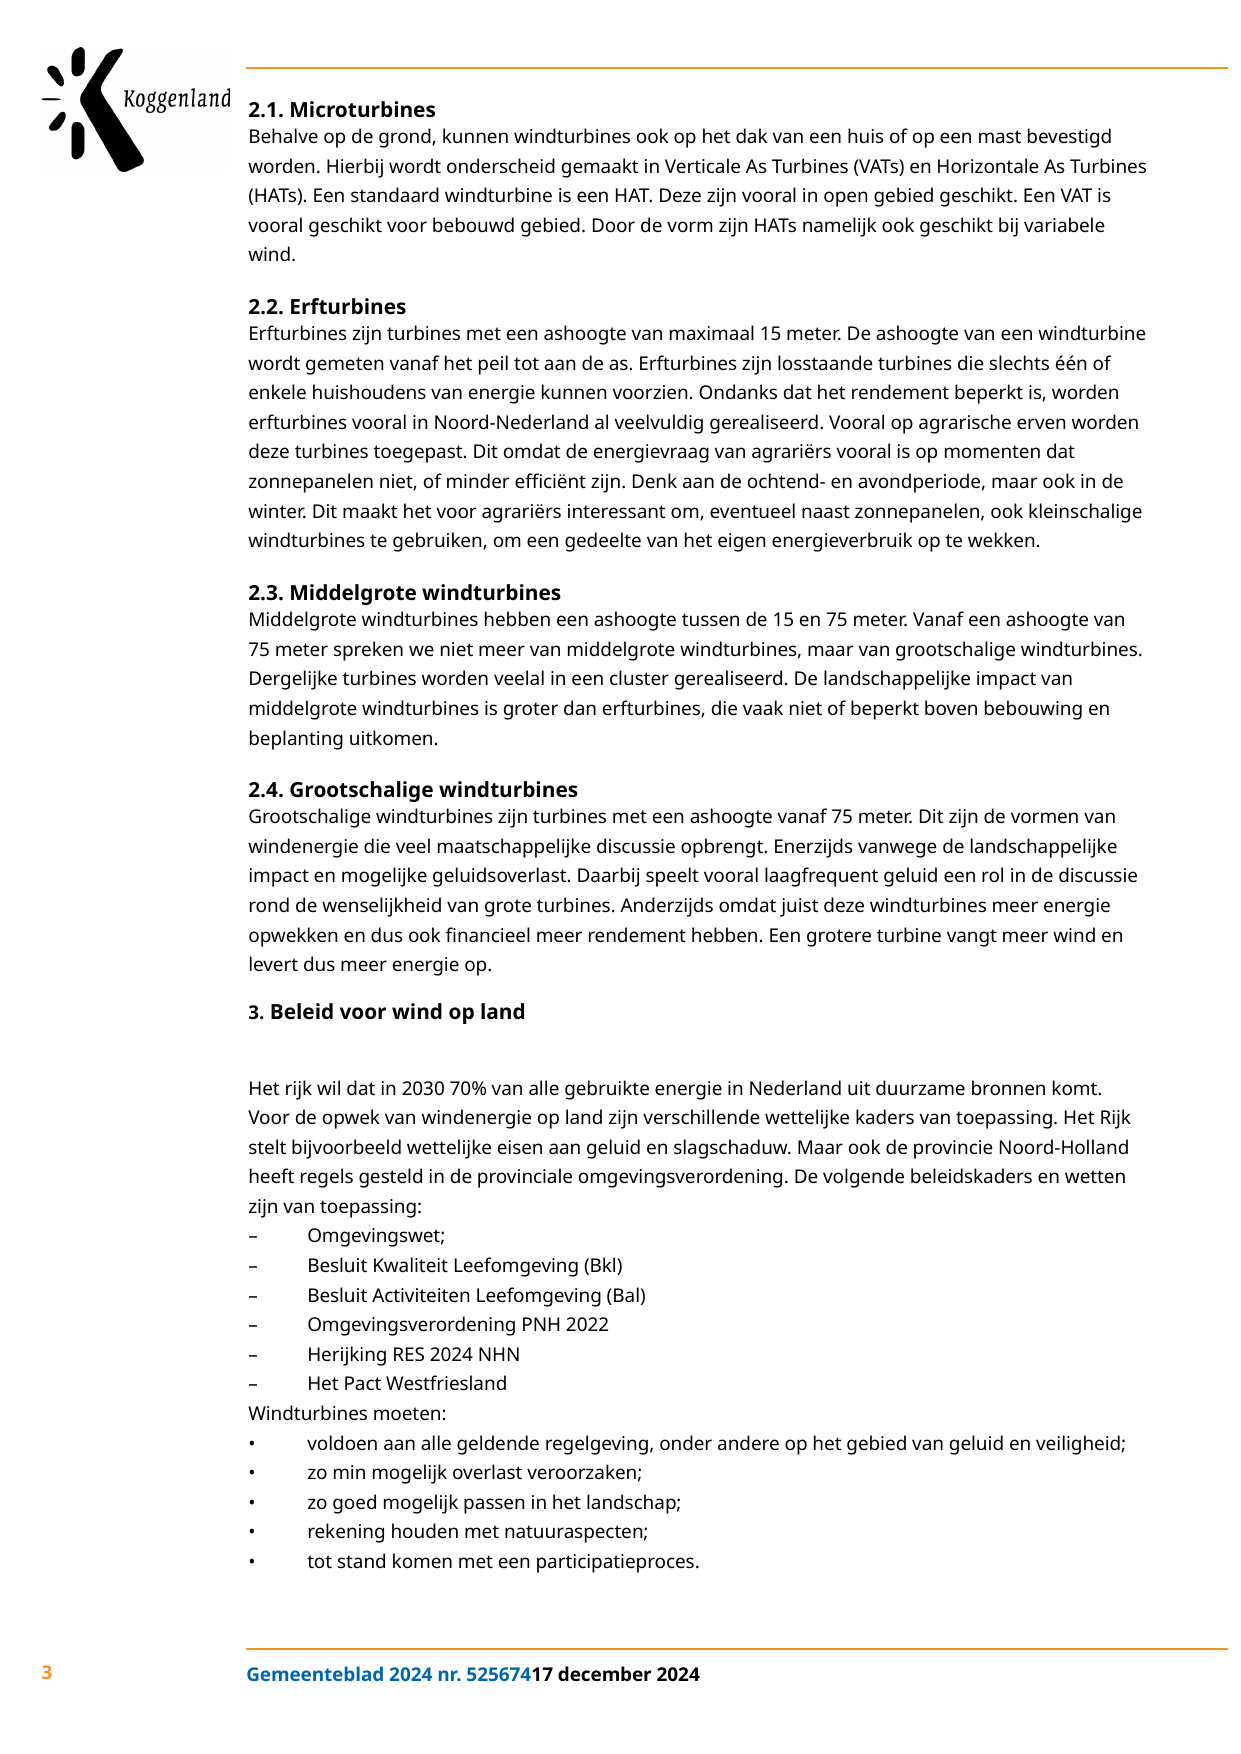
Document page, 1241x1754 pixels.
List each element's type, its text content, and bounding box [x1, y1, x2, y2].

text 2.4. Grootschalige windturbines [248, 775, 1152, 803]
list rekening houden met natuuraspecten; [248, 1518, 1152, 1544]
list Omgevingswet; [248, 1223, 1152, 1248]
list Het Pact Westfriesland [248, 1371, 1152, 1396]
list Herijking RES 2024 NHN [248, 1341, 1152, 1367]
list Omgevingsverordening PNH 2022 [248, 1311, 1152, 1337]
text Windturbines moeten: [248, 1400, 1152, 1426]
text Grootschalige windturbines zijn turbines met een ashoogte vanaf 75 meter. Dit zijn de vormen van windenergie die veel maatschappelijke discussie opbrengt. Enerzijds vanwege de landschappelijke impact en mogelijke geluidsoverlast. Daarbij speelt vooral laagfrequent geluid een rol in de discussie rond de wenselijkheid van grote turbines. Anderzijds omdat juist deze windturbines meer energie opwekken en dus ook financieel meer rendement hebben. Een grotere turbine vangt meer wind en levert dus meer energie op. [248, 803, 1152, 977]
text 2.3. Middelgrote windturbines [248, 578, 1152, 606]
list Besluit Kwaliteit Leefomgeving (Bkl) [248, 1252, 1152, 1278]
text Behalve op de grond, kunnen windturbines ook op het dak van een huis of op een mast bevestigd worden. Hierbij wordt onderscheid gemaakt in Verticale As Turbines (VATs) en Horizontale As Turbines (HATs). Een standaard windturbine is een HAT. Deze zijn vooral in open gebied geschikt. Een VAT is vooral geschikt voor bebouwd gebied. Door de vorm zijn HATs namelijk ook geschikt bij variabele wind. [248, 123, 1152, 267]
list Besluit Activiteiten Leefomgeving (Bal) [248, 1282, 1152, 1308]
list zo goed mogelijk passen in het landschap; [248, 1489, 1152, 1515]
text 2.2. Erfturbines [248, 292, 1152, 320]
text Middelgrote windturbines hebben een ashoogte tussen de 15 en 75 meter. Vanaf een ashoogte van 75 meter spreken we niet meer van middelgrote windturbines, maar van grootschalige windturbines. Dergelijke turbines worden veelal in een cluster gerealiseerd. De landschappelijke impact van middelgrote windturbines is groter dan erfturbines, die vaak niet of beperkt boven bebouwing en beplanting uitkomen. [248, 606, 1152, 750]
picture [41, 47, 231, 172]
list tot stand komen met een participatieproces. [248, 1548, 1152, 1574]
text Erfturbines zijn turbines met een ashoogte van maximaal 15 meter. De ashoogte van een windturbine wordt gemeten vanaf het peil tot aan de as. Erfturbines zijn losstaande turbines die slechts één of enkele huishoudens van energie kunnen voorzien. Ondanks dat het rendement beperkt is, worden erfturbines vooral in Noord-Nederland al veelvuldig gerealiseerd. Vooral op agrarische erven worden deze turbines toegepast. Dit omdat de energievraag van agrariërs vooral is op momenten dat zonnepanelen niet, of minder efficiënt zijn. Denk aan de ochtend- en avondperiode, maar ook in de winter. Dit maakt het voor agrariërs interessant om, eventueel naast zonnepanelen, ook kleinschalige windturbines te gebruiken, om een gedeelte van het eigen energieverbruik op te wekken. [248, 320, 1152, 553]
list voldoen aan alle geldende regelgeving, onder andere op het gebied van geluid en veiligheid; [248, 1430, 1152, 1456]
text Voor de opwek van windenergie op land zijn verschillende wettelijke kaders van toepassing. Het Rijk stelt bijvoorbeeld wettelijke eisen aan geluid en slagschaduw. Maar ook de provincie Noord-Holland heeft regels gesteld in de provinciale omgevingsverordening. De volgende beleidskaders en wetten zijn van toepassing: [248, 1104, 1152, 1219]
list zo min mogelijk overlast veroorzaken; [248, 1459, 1152, 1485]
text Het rijk wil dat in 2030 70% van alle gebruikte energie in Nederland uit duurzame bronnen komt. [248, 1075, 1152, 1101]
text 2.1. Microturbines [248, 95, 1152, 123]
text 3. Beleid voor wind op land [248, 997, 1152, 1026]
